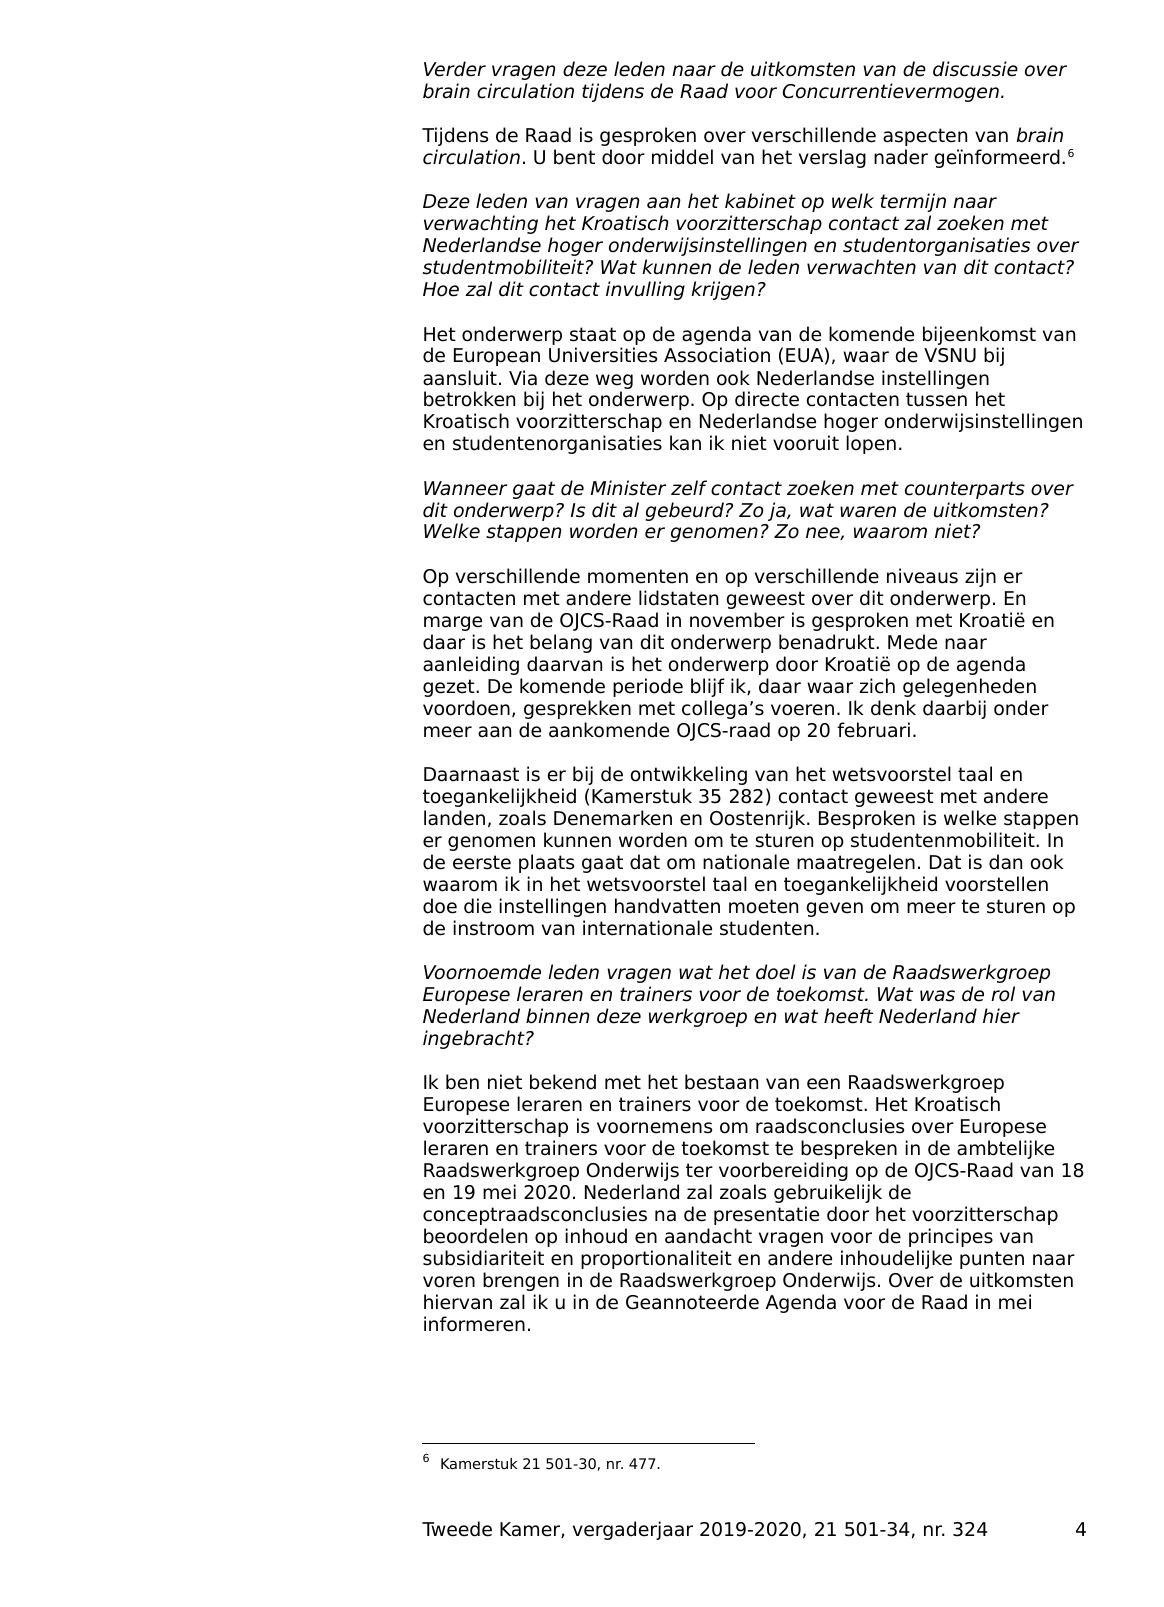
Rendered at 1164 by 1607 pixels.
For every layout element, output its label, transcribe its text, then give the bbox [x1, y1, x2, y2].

text Het onderwerp staat op de agenda van de komende bijeenkomst van de European Universities Association (EUA), waar de VSNU bij aansluit. Via deze weg worden ook Nederlandse instellingen betrokken bij het onderwerp. Op directe contacten tussen het Kroatisch voorzitterschap en Nederlandse hoger onderwijsinstellingen en studentenorganisaties kan ik niet vooruit lopen. [422, 323, 1087, 455]
text Op verschillende momenten en op verschillende niveaus zijn er contacten met andere lidstaten geweest over dit onderwerp. En marge van de OJCS-Raad in november is gesproken met Kroatië en daar is het belang van dit onderwerp benadrukt. Mede naar aanleiding daarvan is het onderwerp door Kroatië op de agenda gezet. De komende periode blijf ik, daar waar zich gelegenheden voordoen, gesprekken met collega’s voeren. Ik denk daarbij onder meer aan de aankomende OJCS-raad op 20 februari. [422, 566, 1087, 741]
text Verder vragen deze leden naar de uitkomsten van de discussie over brain circulation tijdens de Raad voor Concurrentievermogen. [422, 59, 1087, 103]
text Wanneer gaat de Minister zelf contact zoeken met counterparts over dit onderwerp? Is dit al gebeurd? Zo ja, wat waren de uitkomsten? Welke stappen worden er genomen? Zo nee, waarom niet? [422, 477, 1087, 543]
text Daarnaast is er bij de ontwikkeling van het wetsvoorstel taal en toegankelijkheid (Kamerstuk 35 282) contact geweest met andere landen, zoals Denemarken en Oostenrijk. Besproken is welke stappen er genomen kunnen worden om te sturen op studentenmobiliteit. In de eerste plaats gaat dat om nationale maatregelen. Dat is dan ook waarom ik in het wetsvoorstel taal en toegankelijkheid voorstellen doe die instellingen handvatten moeten geven om meer te sturen op de instroom van internationale studenten. [422, 764, 1087, 939]
text Deze leden van vragen aan het kabinet op welk termijn naar verwachting het Kroatisch voorzitterschap contact zal zoeken met Nederlandse hoger onderwijsinstellingen en studentorganisaties over studentmobiliteit? Wat kunnen de leden verwachten van dit contact? Hoe zal dit contact invulling krijgen? [422, 191, 1087, 301]
text Tijdens de Raad is gesproken over verschillende aspecten van brain circulation. U bent door middel van het verslag nader geïnformeerd. [422, 125, 1087, 169]
text Voornoemde leden vragen wat het doel is van de Raadswerkgroep Europese leraren en trainers voor de toekomst. Wat was de rol van Nederland binnen deze werkgroep en wat heeft Nederland hier ingebracht? [422, 962, 1087, 1049]
text Ik ben niet bekend met het bestaan van een Raadswerkgroep Europese leraren en trainers voor de toekomst. Het Kroatisch voorzitterschap is voornemens om raadsconclusies over Europese leraren en trainers voor de toekomst te bespreken in de ambtelijke Raadswerkgroep Onderwijs ter voorbereiding op de OJCS-Raad van 18 en 19 mei 2020. Nederland zal zoals gebruikelijk de conceptraadsconclusies na de presentatie door het voorzitterschap beoordelen op inhoud en aandacht vragen voor de principes van subsidiariteit en proportionaliteit en andere inhoudelijke punten naar voren brengen in de Raadswerkgroep Onderwijs. Over de uitkomsten hiervan zal ik u in de Geannoteerde Agenda voor de Raad in mei informeren. [422, 1072, 1087, 1336]
text Kamerstuk 21 501-30, nr. 477. [422, 1452, 1087, 1474]
